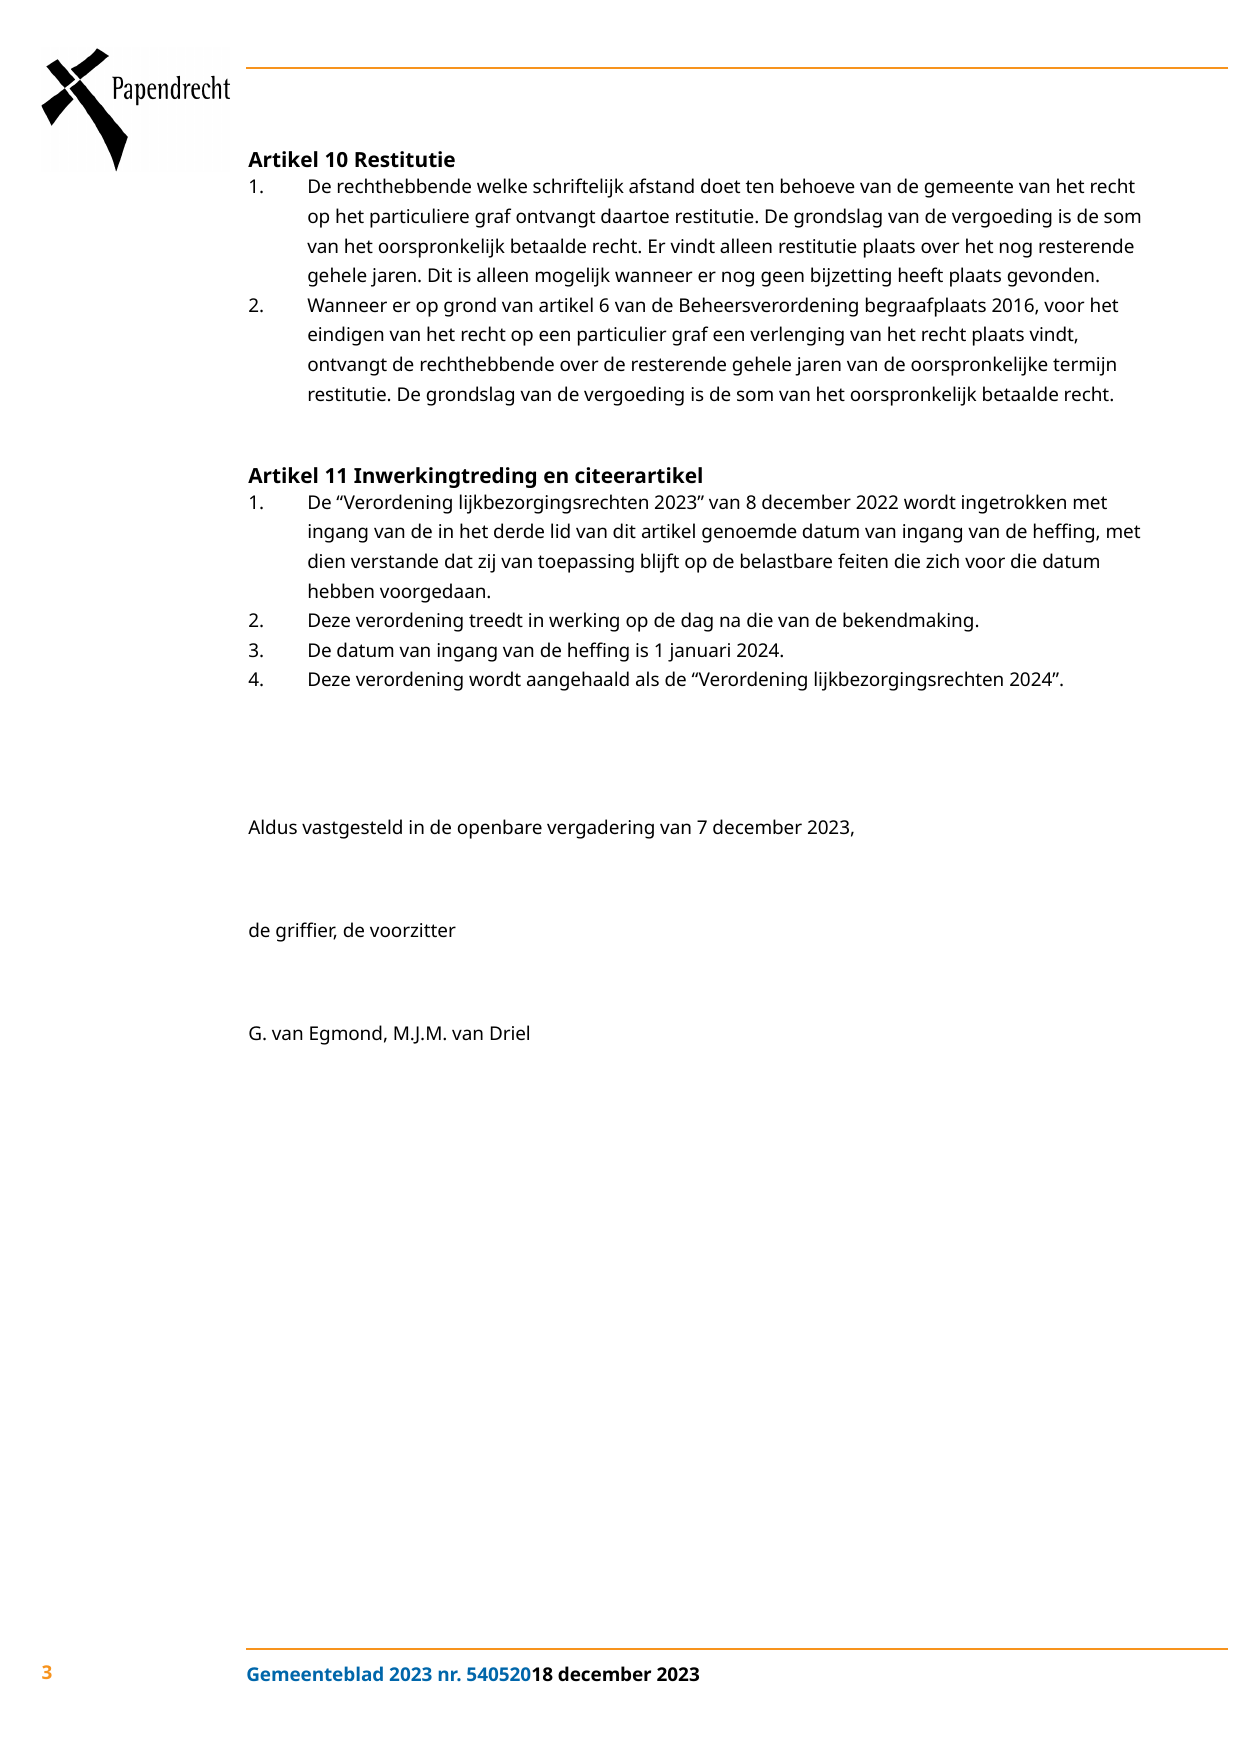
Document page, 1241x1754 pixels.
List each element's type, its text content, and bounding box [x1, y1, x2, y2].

list Deze verordening treedt in werking op de dag na die van de bekendmaking. [248, 607, 1152, 633]
list De “Verordening lijkbezorgingsrechten 2023” van 8 december 2022 wordt ingetrokken met ingang van de in het derde lid van dit artikel genoemde datum van ingang van de heffing, met dien verstande dat zij van toepassing blijft op de belastbare feiten die zich voor die datum hebben voorgedaan. [248, 489, 1152, 604]
text de griffier, de voorzitter [248, 917, 1152, 943]
list De datum van ingang van de heffing is 1 januari 2024. [248, 637, 1152, 663]
text Aldus vastgesteld in de openbare vergadering van 7 december 2023, [248, 814, 1152, 840]
list Deze verordening wordt aangehaald als de “Verordening lijkbezorgingsrechten 2024”. [248, 667, 1152, 692]
text G. van Egmond, M.J.M. van Driel [248, 1020, 1152, 1046]
list Wanneer er op grond van artikel 6 van de Beheersverordening begraafplaats 2016, voor het eindigen van het recht op een particulier graf een verlenging van het recht plaats vindt, ontvangt de rechthebbende over de resterende gehele jaren van de oorspronkelijke termijn restitutie. De grondslag van de vergoeding is de som van het oorspronkelijk betaalde recht. [248, 292, 1152, 406]
text Artikel 11 Inwerkingtreding en citeerartikel [248, 461, 1152, 489]
list De rechthebbende welke schriftelijk afstand doet ten behoeve van de gemeente van het recht op het particuliere graf ontvangt daartoe restitutie. De grondslag van de vergoeding is de som van het oorspronkelijk betaalde recht. Er vindt alleen restitutie plaats over het nog resterende gehele jaren. Dit is alleen mogelijk wanneer er nog geen bijzetting heeft plaats gevonden. [248, 174, 1152, 288]
picture [41, 47, 231, 172]
text Artikel 10 Restitutie [248, 145, 1152, 174]
